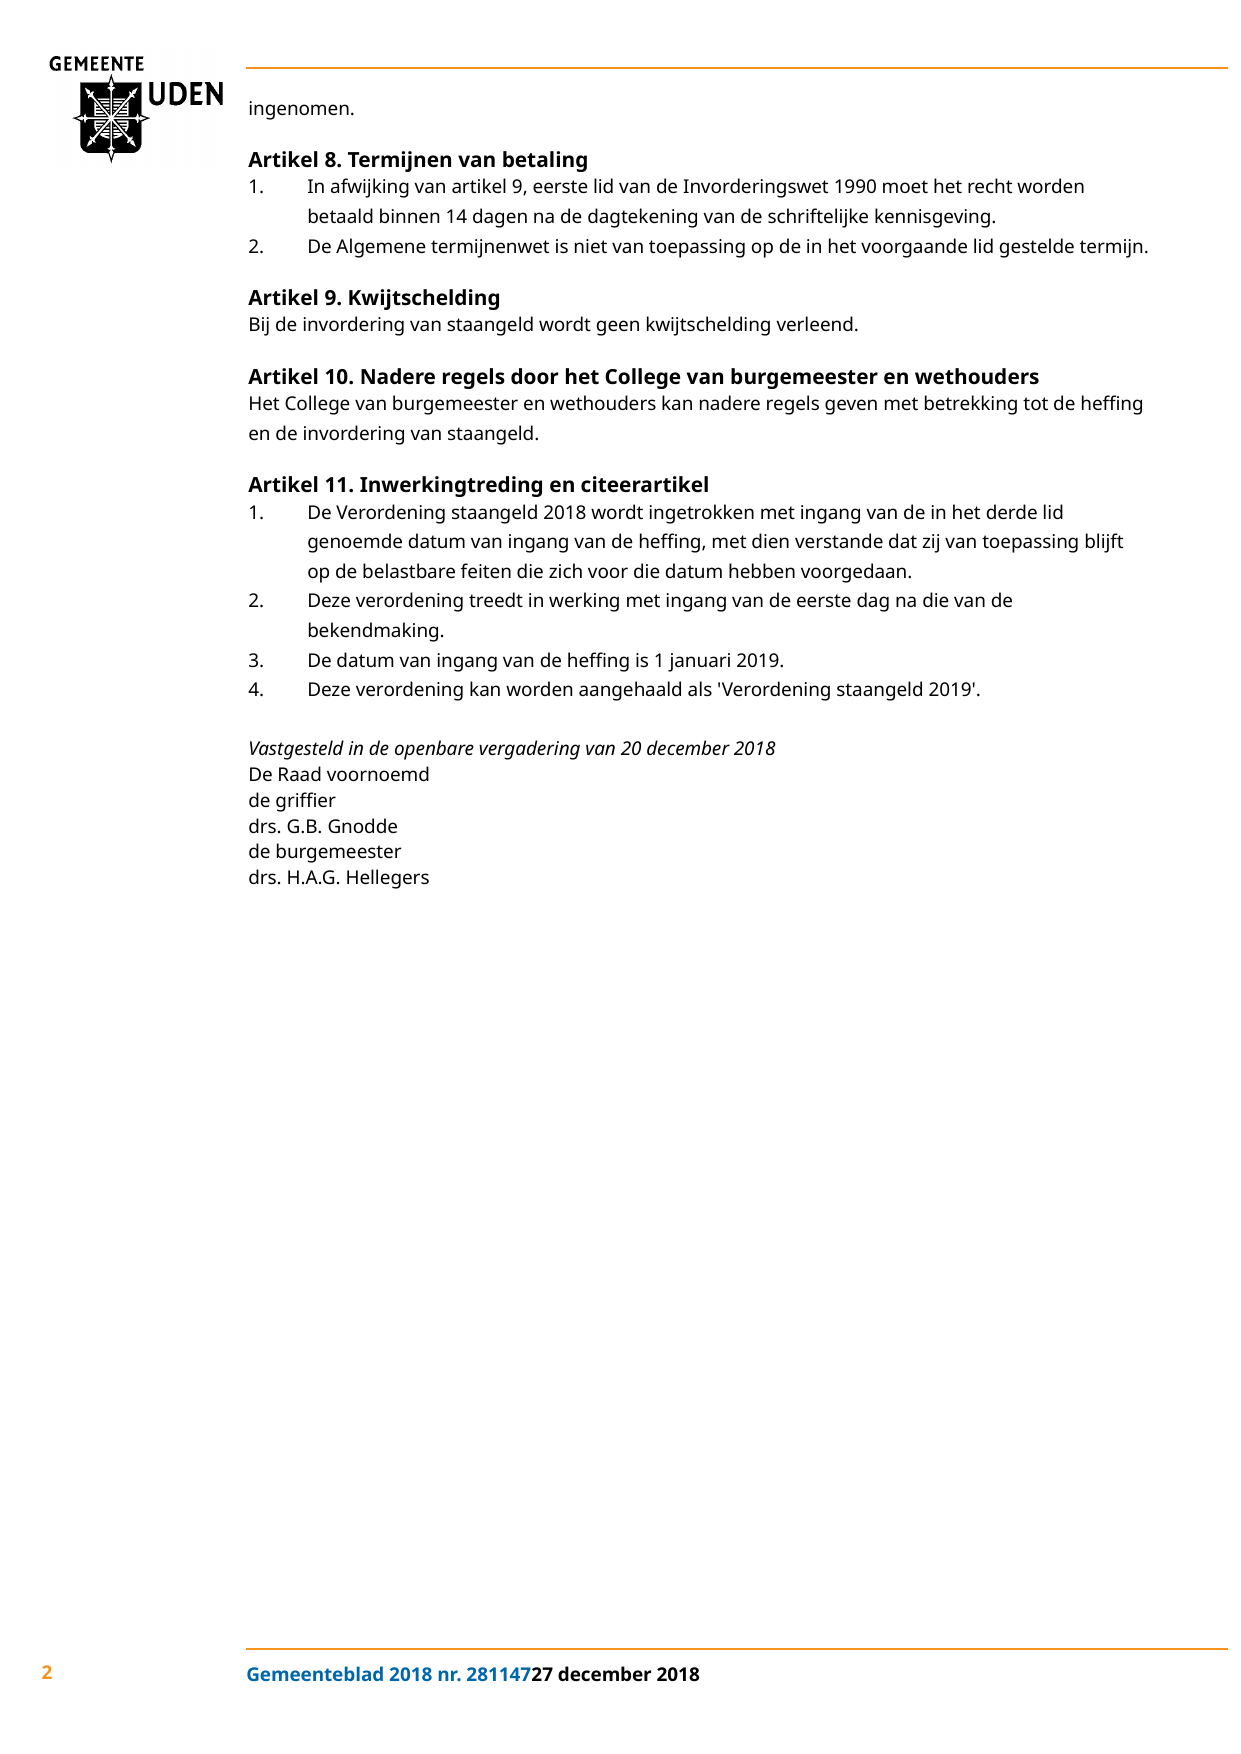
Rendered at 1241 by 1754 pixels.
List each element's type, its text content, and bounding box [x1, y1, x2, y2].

picture [41, 47, 231, 172]
text drs. G.B. Gnodde [248, 813, 1152, 838]
text de griffier [248, 787, 1152, 813]
list Deze verordening kan worden aangehaald als 'Verordening staangeld 2019'. [248, 676, 1152, 702]
list Deze verordening treedt in werking met ingang van de eerste dag na die van de bekendmaking. [248, 588, 1152, 643]
text drs. H.A.G. Hellegers [248, 864, 1152, 890]
text Artikel 11. Inwerkingtreding en citeerartikel [248, 471, 1152, 499]
list De datum van ingang van de heffing is 1 januari 2019. [248, 647, 1152, 673]
text ingenomen. [248, 95, 1152, 121]
text De Raad voornoemd [248, 761, 1152, 787]
list In afwijking van artikel 9, eerste lid van de Invorderingswet 1990 moet het recht worden betaald binnen 14 dagen na de dagtekening van de schriftelijke kennisgeving. [248, 174, 1152, 229]
text Bij de invordering van staangeld wordt geen kwijtschelding verleend. [248, 312, 1152, 337]
text Vastgesteld in de openbare vergadering van 20 december 2018 [248, 736, 1152, 761]
list De Verordening staangeld 2018 wordt ingetrokken met ingang van de in het derde lid genoemde datum van ingang van de heffing, met dien verstande dat zij van toepassing blijft op de belastbare feiten die zich voor die datum hebben voorgedaan. [248, 499, 1152, 584]
text Artikel 8. Termijnen van betaling [248, 145, 1152, 174]
text Artikel 10. Nadere regels door het College van burgemeester en wethouders [248, 362, 1152, 391]
text de burgemeester [248, 838, 1152, 864]
text Het College van burgemeester en wethouders kan nadere regels geven met betrekking tot de heffing en de invordering van staangeld. [248, 391, 1152, 446]
text Artikel 9. Kwijtschelding [248, 283, 1152, 312]
list De Algemene termijnenwet is niet van toepassing op de in het voorgaande lid gestelde termijn. [248, 233, 1152, 258]
